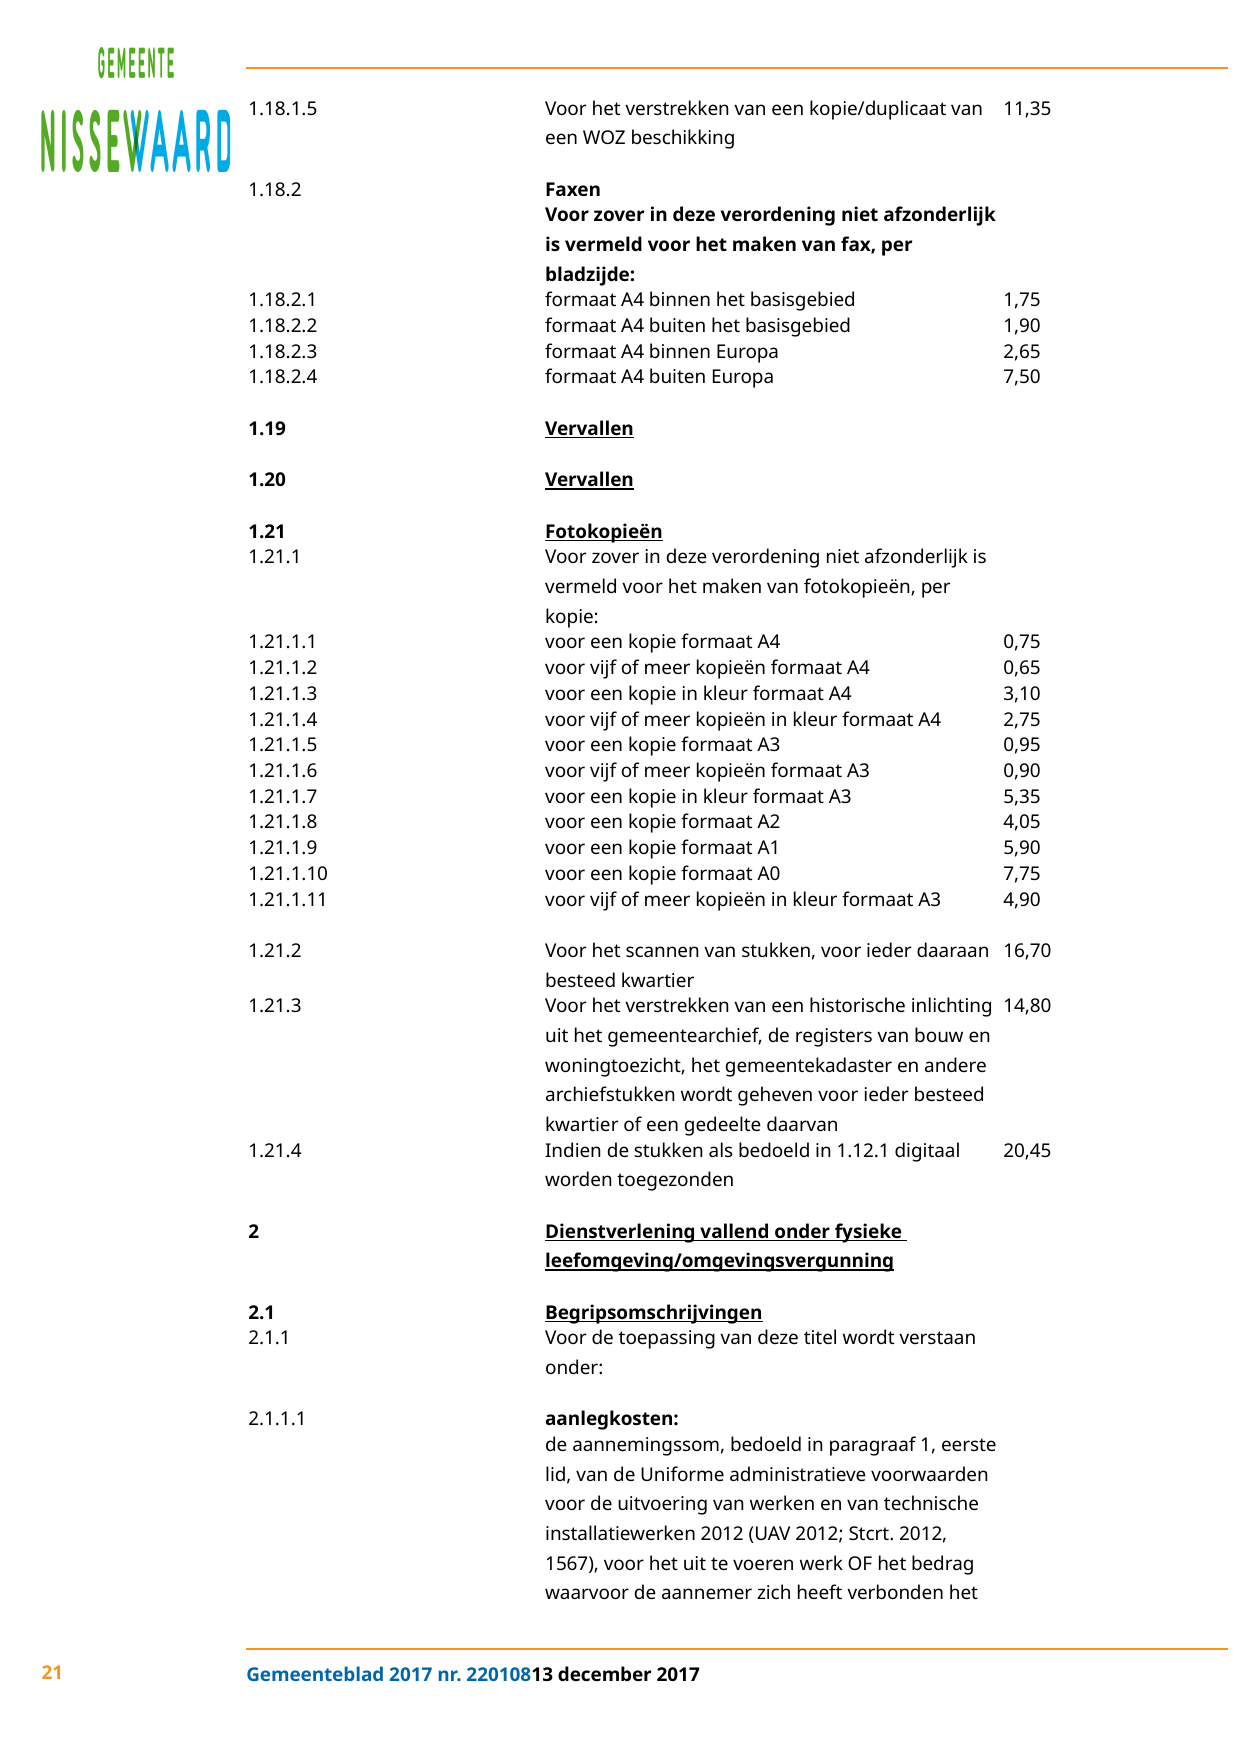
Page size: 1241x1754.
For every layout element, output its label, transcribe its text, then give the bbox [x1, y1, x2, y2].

table_cell [545, 912, 1003, 937]
table_cell Faxen [545, 176, 1003, 202]
table_cell 2,65 [1003, 338, 1152, 364]
table_cell [396, 732, 545, 757]
table_cell [396, 364, 545, 389]
table_cell formaat A4 binnen Europa [545, 338, 1003, 364]
picture [200, 151, 206, 172]
table_cell 0,95 [1003, 732, 1152, 757]
table_cell 2 [248, 1218, 396, 1273]
table_cell [248, 1380, 396, 1406]
table_cell [396, 202, 545, 286]
picture [176, 157, 187, 172]
table_cell [396, 415, 545, 441]
table_cell [396, 95, 545, 150]
table_cell [248, 150, 396, 176]
table_cell 11,35 [1003, 95, 1152, 150]
table_cell [1003, 176, 1152, 202]
picture [154, 157, 165, 172]
table_cell [396, 338, 545, 364]
table_cell [396, 1299, 545, 1324]
table_cell [396, 993, 545, 1137]
table_cell [396, 938, 545, 993]
table_cell [396, 518, 545, 544]
table_cell 1,75 [1003, 286, 1152, 312]
table_cell Vervallen [545, 467, 1003, 492]
table_cell [396, 150, 545, 176]
table_cell 1.21.1.3 [248, 680, 396, 706]
table_cell Fotokopieën [545, 518, 1003, 544]
picture [201, 122, 206, 138]
table_cell [396, 1406, 545, 1431]
table_cell voor een kopie formaat A0 [545, 860, 1003, 886]
table_cell [396, 176, 545, 202]
table_cell 1.18.2.2 [248, 312, 396, 338]
table_cell 1,90 [1003, 312, 1152, 338]
table_cell Voor de toepassing van deze titel wordt verstaan onder: [545, 1325, 1003, 1380]
table_cell Dienstverlening vallend onder fysieke leefomgeving/omgevingsvergunning [545, 1218, 1003, 1273]
table_cell 1.21.2 [248, 938, 396, 993]
table_cell [248, 1273, 396, 1299]
table_cell 2.1 [248, 1299, 396, 1324]
table_cell formaat A4 buiten Europa [545, 364, 1003, 389]
table_cell Voor het verstrekken van een historische inlichting uit het gemeentearchief, de registers van bouw en woningtoezicht, het gemeentekadaster en andere archiefstukken wordt geheven voor ieder besteed kwartier of een gedeelte daarvan [545, 993, 1003, 1137]
table_cell voor vijf of meer kopieën in kleur formaat A3 [545, 886, 1003, 912]
picture [41, 47, 231, 172]
table_cell formaat A4 buiten het basisgebied [545, 312, 1003, 338]
table_cell [248, 912, 396, 937]
table_cell [396, 1325, 545, 1380]
table_cell [545, 1192, 1003, 1218]
table_cell voor vijf of meer kopieën formaat A3 [545, 757, 1003, 783]
table_cell voor vijf of meer kopieën formaat A4 [545, 654, 1003, 680]
table_cell [1003, 1325, 1152, 1380]
table_cell 0,90 [1003, 757, 1152, 783]
table_cell 1.21.1.5 [248, 732, 396, 757]
table_cell [396, 544, 545, 629]
table_cell [1003, 1299, 1152, 1324]
table_cell [248, 441, 396, 467]
table_cell [1003, 389, 1152, 415]
table_cell 0,75 [1003, 629, 1152, 654]
table_cell de aannemingssom, bedoeld in paragraaf 1, eerste lid, van de Uniforme administratieve voorwaarden voor de uitvoering van werken en van technische installatiewerken 2012 (UAV 2012; Stcrt. 2012, 1567), voor het uit te voeren werk OF het bedrag waarvoor de aannemer zich heeft verbonden het [545, 1431, 1003, 1605]
table_cell 1.21.1.8 [248, 809, 396, 834]
table_cell [545, 492, 1003, 518]
table_cell 1.21.1.9 [248, 835, 396, 860]
table_cell [545, 150, 1003, 176]
table_cell 4,90 [1003, 886, 1152, 912]
table_cell [396, 860, 545, 886]
table_cell 1.18.1.5 [248, 95, 396, 150]
table_cell 4,05 [1003, 809, 1152, 834]
table_cell [545, 1273, 1003, 1299]
table_cell 1.18.2 [248, 176, 396, 202]
table_cell 1.21.1 [248, 544, 396, 629]
table_cell 1.21.1.11 [248, 886, 396, 912]
table_cell [396, 835, 545, 860]
table_cell [396, 286, 545, 312]
table_cell [1003, 1273, 1152, 1299]
table_cell [396, 912, 545, 937]
table_cell voor een kopie formaat A2 [545, 809, 1003, 834]
table_cell [1003, 202, 1152, 286]
table_cell [396, 1273, 545, 1299]
table_cell voor een kopie in kleur formaat A3 [545, 783, 1003, 809]
table_cell [396, 886, 545, 912]
table_cell voor een kopie formaat A4 [545, 629, 1003, 654]
table_cell [396, 312, 545, 338]
table_cell [1003, 150, 1152, 176]
table_cell 14,80 [1003, 993, 1152, 1137]
table_cell voor vijf of meer kopieën in kleur formaat A4 [545, 706, 1003, 732]
table_cell aanlegkosten: [545, 1406, 1003, 1431]
table_cell 1.21.3 [248, 993, 396, 1137]
table_cell [396, 680, 545, 706]
table_cell [396, 1192, 545, 1218]
table_cell [248, 492, 396, 518]
table_cell voor een kopie formaat A3 [545, 732, 1003, 757]
table_cell 1.18.2.3 [248, 338, 396, 364]
table_cell 1.21.1.1 [248, 629, 396, 654]
table_cell Vervallen [545, 415, 1003, 441]
table_cell 20,45 [1003, 1137, 1152, 1192]
table_cell [1003, 1218, 1152, 1273]
table_cell [1003, 1406, 1152, 1431]
table_cell [396, 441, 545, 467]
table_cell [396, 654, 545, 680]
table_cell 2.1.1 [248, 1325, 396, 1380]
table_cell formaat A4 binnen het basisgebied [545, 286, 1003, 312]
table_cell Voor zover in deze verordening niet afzonderlijk is vermeld voor het maken van fax, per bladzijde: [545, 202, 1003, 286]
table_cell [248, 1431, 396, 1605]
table_cell [396, 809, 545, 834]
table_cell voor een kopie formaat A1 [545, 835, 1003, 860]
table_cell [248, 202, 396, 286]
table_cell [545, 389, 1003, 415]
table_cell [1003, 1431, 1152, 1605]
table_cell [1003, 492, 1152, 518]
table_cell 1.21.1.10 [248, 860, 396, 886]
table_cell [1003, 518, 1152, 544]
table_cell Indien de stukken als bedoeld in 1.12.1 digitaal worden toegezonden [545, 1137, 1003, 1192]
table_cell [396, 1431, 545, 1605]
table_cell [396, 1380, 545, 1406]
table_cell [396, 783, 545, 809]
table_cell Begripsomschrijvingen [545, 1299, 1003, 1324]
table_cell 2,75 [1003, 706, 1152, 732]
table_cell [396, 629, 545, 654]
table_cell 1.21 [248, 518, 396, 544]
table_cell 1.21.4 [248, 1137, 396, 1192]
table_cell [396, 492, 545, 518]
table_cell 1.21.1.7 [248, 783, 396, 809]
table_cell [545, 441, 1003, 467]
table_cell [1003, 1380, 1152, 1406]
table_cell 16,70 [1003, 938, 1152, 993]
table_cell 5,35 [1003, 783, 1152, 809]
table_cell [1003, 544, 1152, 629]
table_cell [1003, 467, 1152, 492]
table_cell 1.20 [248, 467, 396, 492]
table_cell 1.21.1.4 [248, 706, 396, 732]
table_cell [396, 467, 545, 492]
table_cell [1003, 441, 1152, 467]
table_cell 5,90 [1003, 835, 1152, 860]
table_cell 1.21.1.2 [248, 654, 396, 680]
table_cell [545, 1380, 1003, 1406]
table_cell 1.19 [248, 415, 396, 441]
table_cell [396, 706, 545, 732]
table_cell Voor het scannen van stukken, voor ieder daaraan besteed kwartier [545, 938, 1003, 993]
table_cell [396, 389, 545, 415]
table_cell 7,75 [1003, 860, 1152, 886]
table_cell [396, 757, 545, 783]
table_cell [248, 1192, 396, 1218]
table_cell [396, 1218, 545, 1273]
table_cell 1.18.2.1 [248, 286, 396, 312]
picture [222, 122, 227, 160]
table_cell 0,65 [1003, 654, 1152, 680]
table_cell [1003, 912, 1152, 937]
table_cell [1003, 415, 1152, 441]
table_cell [248, 389, 396, 415]
table_cell 1.21.1.6 [248, 757, 396, 783]
table_cell Voor zover in deze verordening niet afzonderlijk is vermeld voor het maken van fotokopieën, per kopie: [545, 544, 1003, 629]
table_cell 1.18.2.4 [248, 364, 396, 389]
table_cell voor een kopie in kleur formaat A4 [545, 680, 1003, 706]
table_cell 3,10 [1003, 680, 1152, 706]
table_cell 2.1.1.1 [248, 1406, 396, 1431]
table_cell Voor het verstrekken van een kopie/duplicaat van een WOZ beschikking [545, 95, 1003, 150]
table_cell [1003, 1192, 1152, 1218]
table_cell [396, 1137, 545, 1192]
table_cell 7,50 [1003, 364, 1152, 389]
